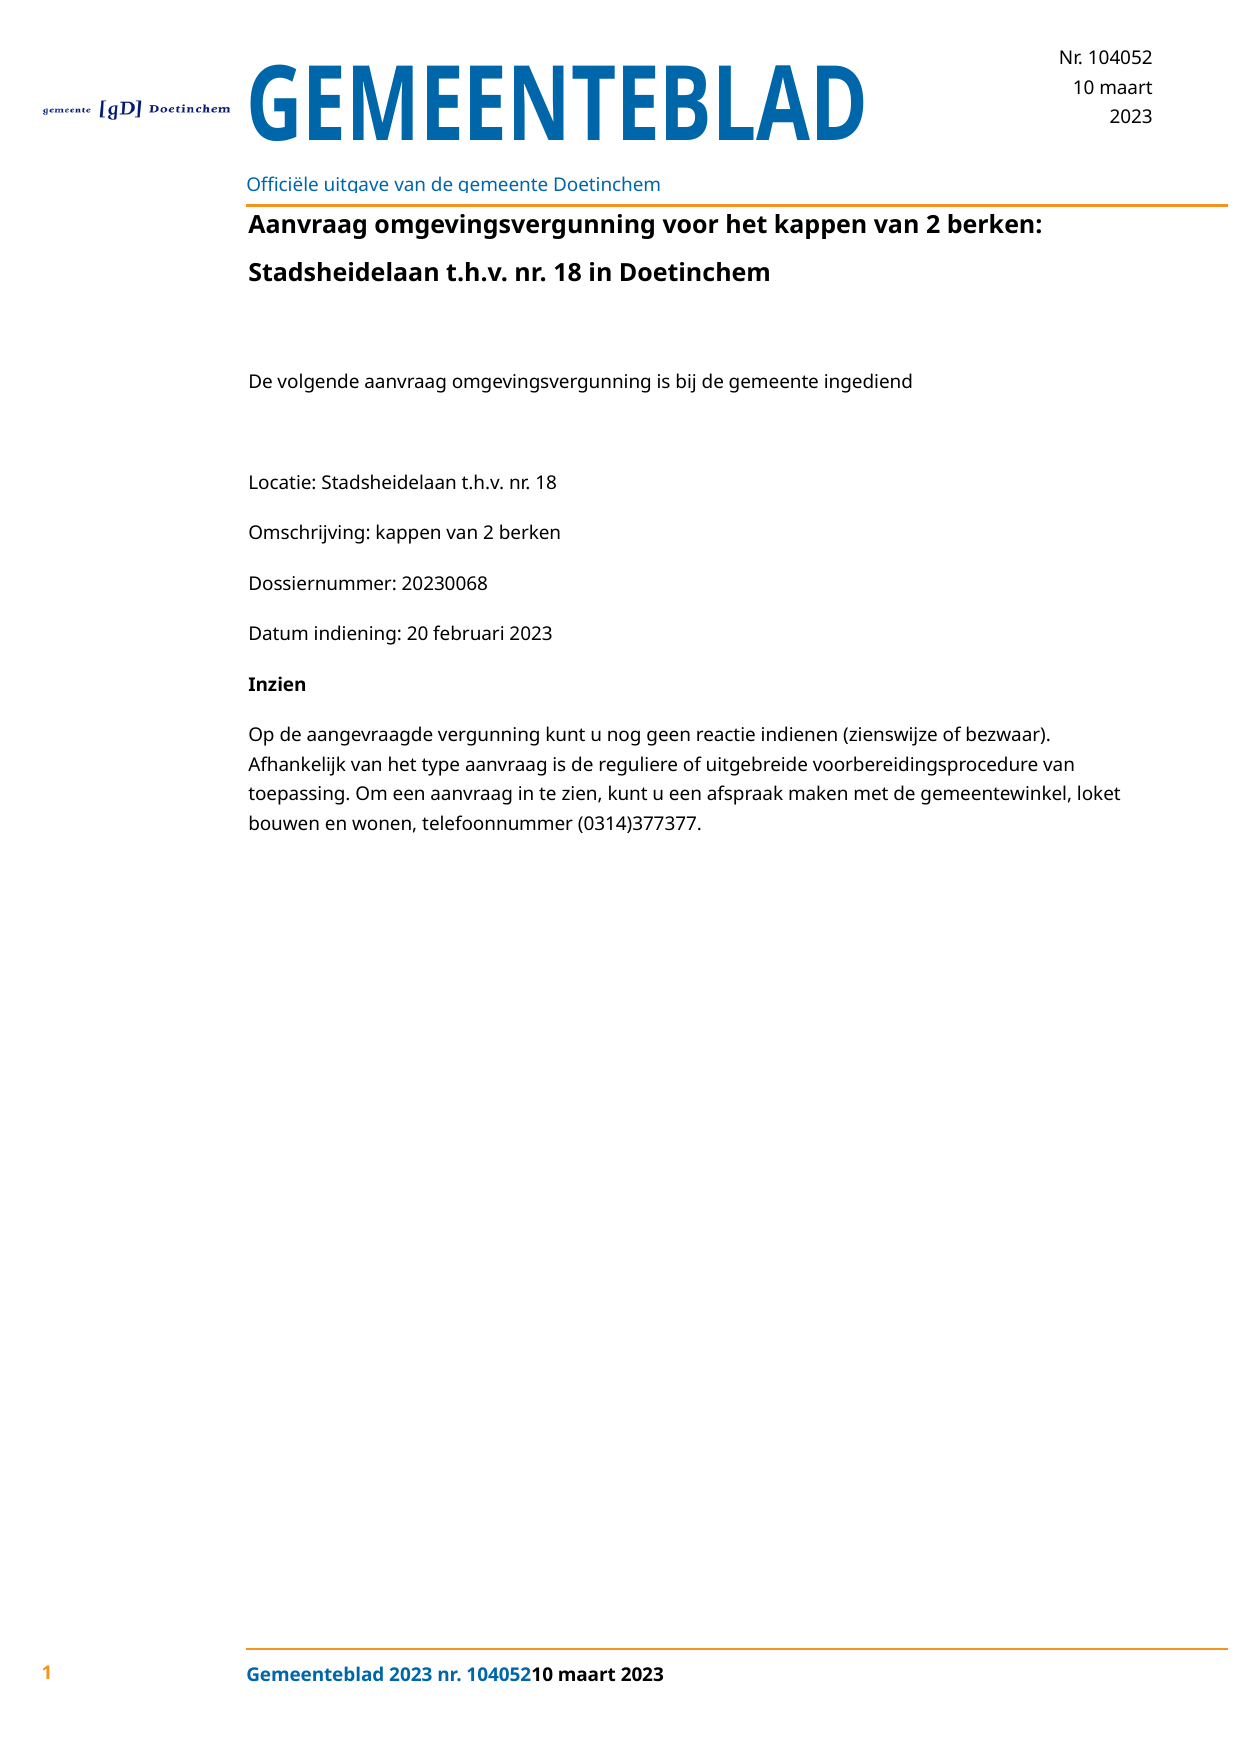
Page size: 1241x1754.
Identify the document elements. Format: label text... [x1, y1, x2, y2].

text Datum indiening: 20 februari 2023 [248, 620, 1152, 646]
text Locatie: Stadsheidelaan t.h.v. nr. 18 [248, 469, 1152, 495]
text Inzien [248, 671, 1152, 697]
picture [41, 47, 231, 172]
text Omschrijving: kappen van 2 berken [248, 519, 1152, 545]
text Dossiernummer: 20230068 [248, 570, 1152, 596]
text Aanvraag omgevingsvergunning voor het kappen van 2 berken: Stadsheidelaan t.h.v. nr. 18 in Doetinchem [248, 207, 1152, 288]
text Op de aangevraagde vergunning kunt u nog geen reactie indienen (zienswijze of bezwaar). Afhankelijk van het type aanvraag is de reguliere of uitgebreide voorbereidingsprocedure van toepassing. Om een aanvraag in te zien, kunt u een afspraak maken met de gemeentewinkel, loket bouwen en wonen, telefoonnummer (0314)377377. [248, 721, 1152, 836]
text De volgende aanvraag omgevingsvergunning is bij de gemeente ingediend [248, 368, 1152, 394]
